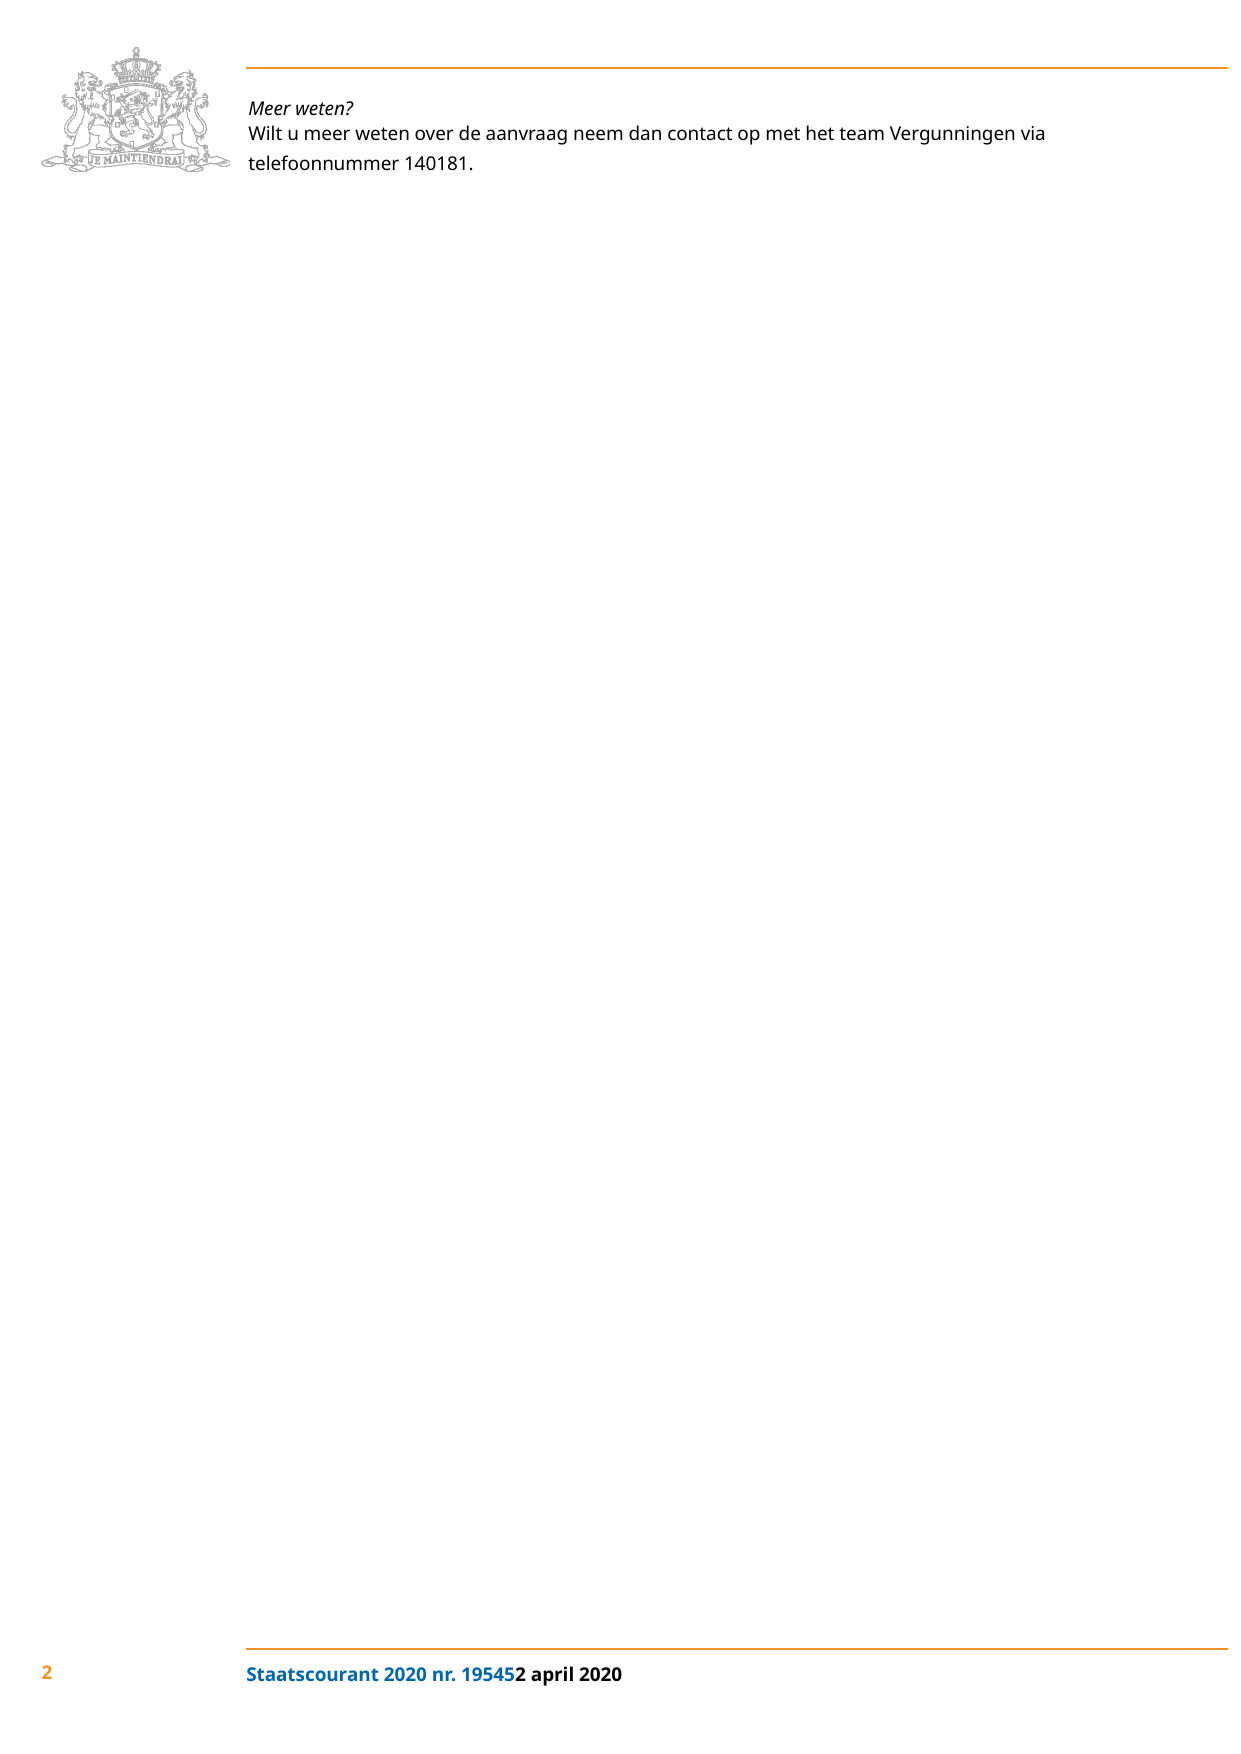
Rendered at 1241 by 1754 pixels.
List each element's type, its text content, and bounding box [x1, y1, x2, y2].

text Meer weten? [248, 95, 1152, 121]
text Wilt u meer weten over de aanvraag neem dan contact op met het team Vergunningen via telefoonnummer 140181. [248, 121, 1152, 176]
picture [41, 47, 231, 172]
